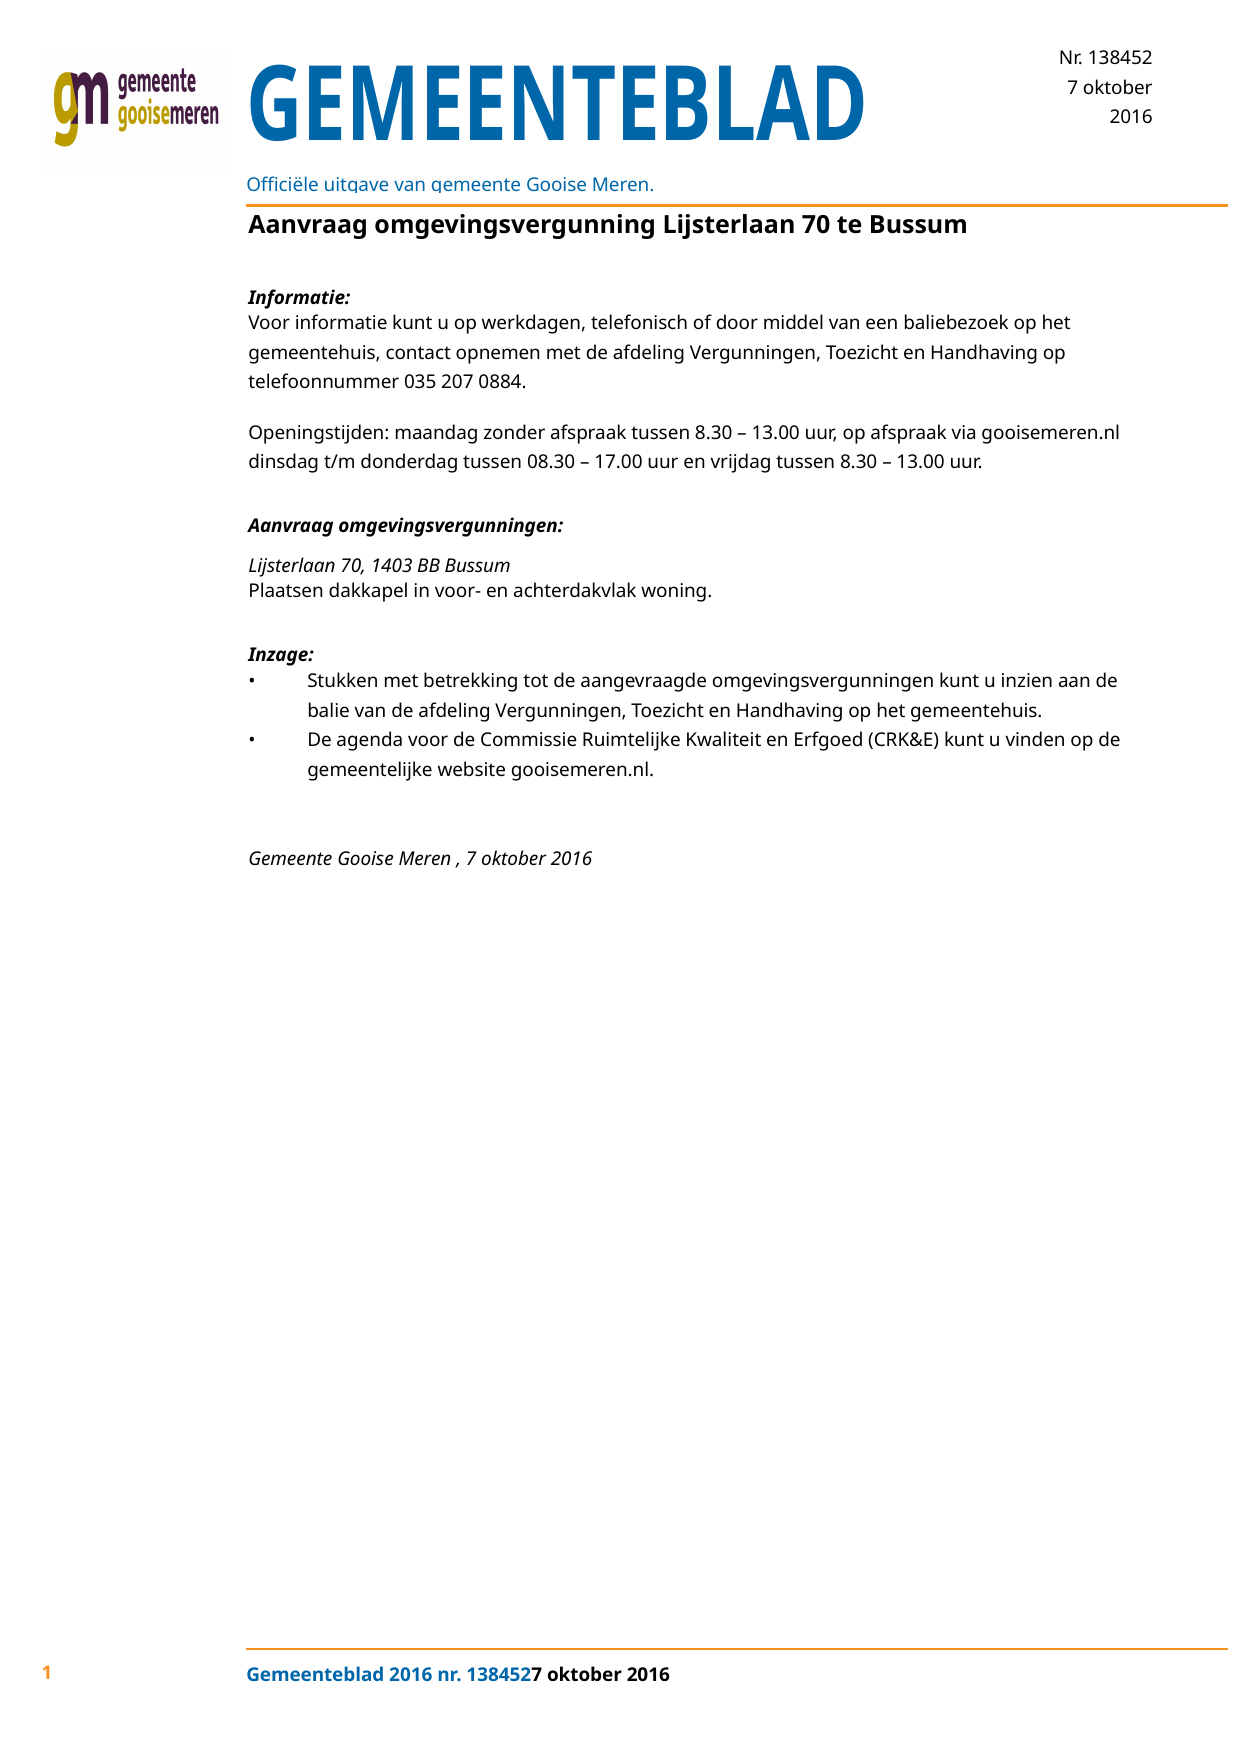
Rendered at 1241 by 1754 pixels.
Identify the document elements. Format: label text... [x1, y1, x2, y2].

text Voor informatie kunt u op werkdagen, telefonisch of door middel van een baliebezoek op het gemeentehuis, contact opnemen met de afdeling Vergunningen, Toezicht en Handhaving op telefoonnummer 035 207 0884. [248, 309, 1152, 394]
text Openingstijden: maandag zonder afspraak tussen 8.30 – 13.00 uur, op afspraak via gooisemeren.nl dinsdag t/m donderdag tussen 08.30 – 17.00 uur en vrijdag tussen 8.30 – 13.00 uur. [248, 419, 1152, 474]
text Inzage: [248, 642, 1152, 667]
list De agenda voor de Commissie Ruimtelijke Kwaliteit en Erfgoed (CRK&E) kunt u vinden op de gemeentelijke website gooisemeren.nl. [248, 727, 1152, 782]
text Aanvraag omgevingsvergunning Lijsterlaan 70 te Bussum [248, 207, 1152, 241]
text Plaatsen dakkapel in voor- en achterdakvlak woning. [248, 578, 1152, 603]
text Informatie: [248, 284, 1152, 309]
text Lijsterlaan 70, 1403 BB Bussum [248, 552, 1152, 578]
picture [41, 47, 231, 172]
text Aanvraag omgevingsvergunningen: [248, 513, 1152, 538]
list Stukken met betrekking tot de aangevraagde omgevingsvergunningen kunt u inzien aan de balie van de afdeling Vergunningen, Toezicht en Handhaving op het gemeentehuis. [248, 667, 1152, 723]
text Gemeente Gooise Meren , 7 oktober 2016 [248, 845, 1152, 871]
